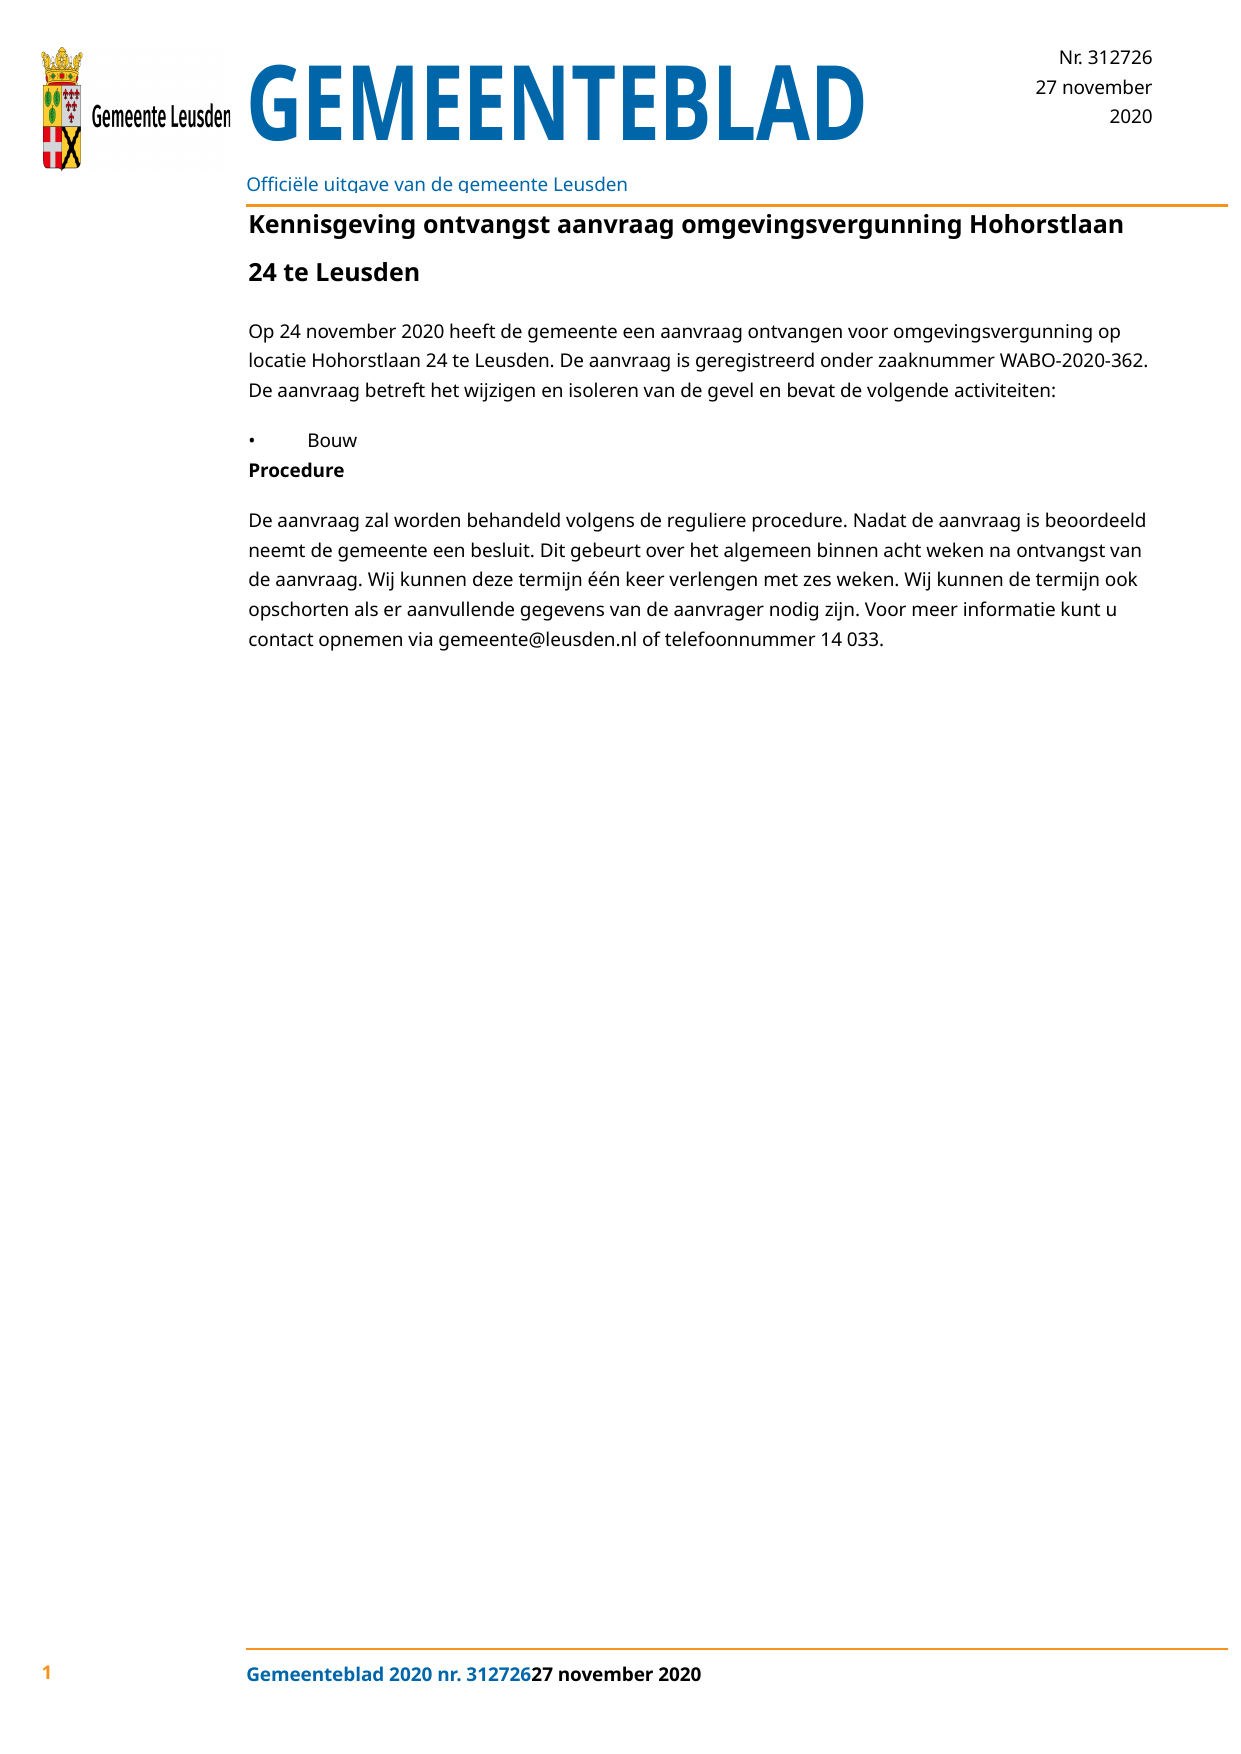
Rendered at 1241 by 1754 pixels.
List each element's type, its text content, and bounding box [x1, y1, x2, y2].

text Op 24 november 2020 heeft de gemeente een aanvraag ontvangen voor omgevingsvergunning op locatie Hohorstlaan 24 te Leusden. De aanvraag is geregistreerd onder zaaknummer WABO-2020-362. De aanvraag betreft het wijzigen en isoleren van de gevel en bevat de volgende activiteiten: [248, 318, 1152, 403]
text Kennisgeving ontvangst aanvraag omgevingsvergunning Hohorstlaan 24 te Leusden [248, 207, 1152, 288]
text Procedure [248, 457, 1152, 483]
text De aanvraag zal worden behandeld volgens de reguliere procedure. Nadat de aanvraag is beoordeeld neemt de gemeente een besluit. Dit gebeurt over het algemeen binnen acht weken na ontvangst van de aanvraag. Wij kunnen deze termijn één keer verlengen met zes weken. Wij kunnen de termijn ook opschorten als er aanvullende gegevens van de aanvrager nodig zijn. Voor meer informatie kunt u contact opnemen via gemeente@leusden.nl of telefoonnummer 14 033. [248, 507, 1152, 652]
picture [41, 47, 231, 172]
list Bouw [248, 427, 1152, 453]
